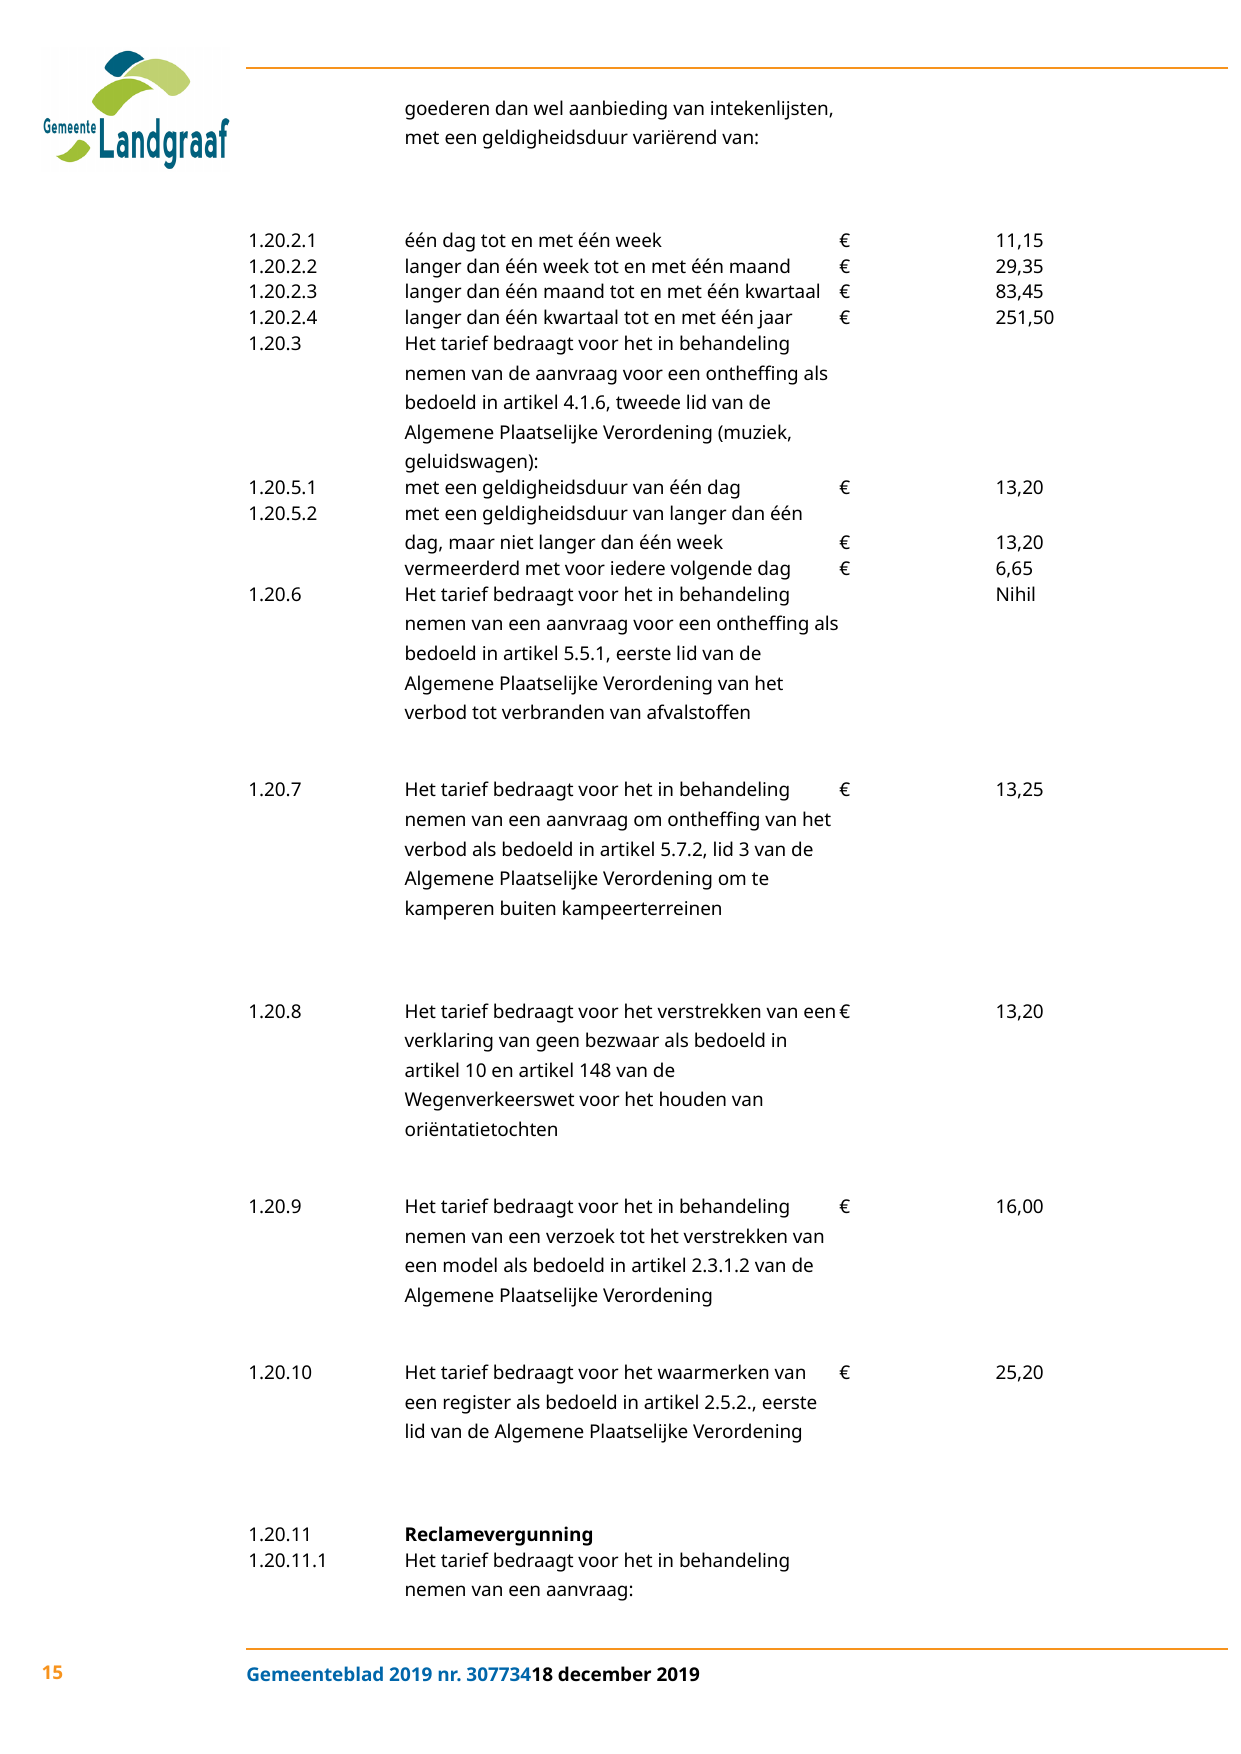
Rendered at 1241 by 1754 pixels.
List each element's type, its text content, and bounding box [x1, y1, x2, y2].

table_cell [839, 1470, 995, 1496]
table_cell 1.20.2.2 [248, 253, 404, 279]
table_cell Het tarief bedraagt voor het in behandeling nemen van een aanvraag: [404, 1547, 839, 1602]
table_cell 1.20.3 [248, 330, 404, 474]
table_cell 25,20 [995, 1359, 1152, 1444]
table_cell met een geldigheidsduur van langer dan één dag, maar niet langer dan één week [404, 500, 839, 555]
table_cell 1.20.5.2 [248, 500, 404, 555]
table_cell [248, 946, 404, 972]
table_cell [839, 1496, 995, 1521]
table_cell € [839, 555, 995, 581]
table_cell vermeerderd met voor iedere volgende dag [404, 555, 839, 581]
table_cell [248, 176, 404, 202]
table_cell [404, 921, 839, 946]
table_cell 13,25 [995, 777, 1152, 921]
table_cell [248, 751, 404, 777]
table_cell [404, 1308, 839, 1333]
table_cell [995, 1547, 1152, 1602]
table_cell [995, 751, 1152, 777]
table_cell [995, 150, 1152, 176]
table_cell [995, 1168, 1152, 1193]
table_cell [839, 176, 995, 202]
table_cell [839, 946, 995, 972]
table_cell langer dan één maand tot en met één kwartaal [404, 279, 839, 304]
table_cell [995, 1308, 1152, 1333]
table_cell € [839, 1359, 995, 1444]
table_cell Het tarief bedraagt voor het verstrekken van een verklaring van geen bezwaar als bedoeld in artikel 10 en artikel 148 van de Wegenverkeerswet voor het houden van oriëntatietochten [404, 998, 839, 1142]
table_cell Het tarief bedraagt voor het in behandeling nemen van de aanvraag voor een ontheffing als bedoeld in artikel 4.1.6, tweede lid van de Algemene Plaatselijke Verordening (muziek, geluidswagen): [404, 330, 839, 474]
table_cell [995, 1444, 1152, 1470]
table_cell [404, 972, 839, 998]
table_cell [404, 1142, 839, 1168]
table_cell 13,20 [995, 500, 1152, 555]
table_cell [404, 1496, 839, 1521]
table_cell [404, 946, 839, 972]
table_cell [404, 1168, 839, 1193]
table_cell 1.20.2.1 [248, 227, 404, 253]
table_cell [839, 1142, 995, 1168]
table_cell 1.20.11 [248, 1521, 404, 1547]
table_cell 1.20.8 [248, 998, 404, 1142]
table_cell [839, 1168, 995, 1193]
table_cell € [839, 998, 995, 1142]
table_cell 1.20.10 [248, 1359, 404, 1444]
table_cell [248, 555, 404, 581]
table_cell [839, 1308, 995, 1333]
table_cell [404, 176, 839, 202]
table_cell 16,00 [995, 1193, 1152, 1308]
table_cell € [839, 227, 995, 253]
picture [41, 47, 231, 172]
table_cell [839, 330, 995, 474]
table_cell € [839, 279, 995, 304]
table_cell [995, 725, 1152, 751]
table_cell [995, 176, 1152, 202]
table_cell [995, 1496, 1152, 1521]
table_cell [248, 95, 404, 150]
table_cell [404, 1470, 839, 1496]
table_cell [248, 725, 404, 751]
table_cell [404, 725, 839, 751]
table_cell [248, 1168, 404, 1193]
table_cell [839, 972, 995, 998]
table_cell [995, 1142, 1152, 1168]
table_cell 13,20 [995, 998, 1152, 1142]
table_cell [839, 1521, 995, 1547]
table_cell [995, 95, 1152, 150]
table_cell [839, 725, 995, 751]
table_cell € [839, 474, 995, 500]
table_cell [404, 751, 839, 777]
table_cell [839, 95, 995, 150]
table_cell [248, 150, 404, 176]
table_cell [995, 1334, 1152, 1359]
table_cell 1.20.9 [248, 1193, 404, 1308]
table_cell [248, 202, 404, 227]
table_cell [839, 150, 995, 176]
table_cell 1.20.11.1 [248, 1547, 404, 1602]
table_cell [404, 202, 839, 227]
table_cell 1.20.6 [248, 581, 404, 725]
table_cell [995, 921, 1152, 946]
table_cell € [839, 777, 995, 921]
table_cell [248, 1334, 404, 1359]
table_cell [404, 150, 839, 176]
table_cell [248, 1308, 404, 1333]
table_cell [839, 1547, 995, 1602]
table_cell 83,45 [995, 279, 1152, 304]
table_cell goederen dan wel aanbieding van intekenlijsten, met een geldigheidsduur variërend van: [404, 95, 839, 150]
table_cell [995, 946, 1152, 972]
table_cell € [839, 253, 995, 279]
table_cell € [839, 305, 995, 330]
table_cell [995, 330, 1152, 474]
table_cell Reclamevergunning [404, 1521, 839, 1547]
table_cell langer dan één week tot en met één maand [404, 253, 839, 279]
table_cell 1.20.2.4 [248, 305, 404, 330]
table_cell 1.20.2.3 [248, 279, 404, 304]
table_cell Nihil [995, 581, 1152, 725]
table_cell € [839, 1193, 995, 1308]
table_cell [839, 1334, 995, 1359]
table_cell Het tarief bedraagt voor het in behandeling nemen van een aanvraag om ontheffing van het verbod als bedoeld in artikel 5.7.2, lid 3 van de Algemene Plaatselijke Verordening om te kamperen buiten kampeerterreinen [404, 777, 839, 921]
table_cell [404, 1334, 839, 1359]
table_cell 11,15 [995, 227, 1152, 253]
table_cell [839, 751, 995, 777]
table_cell [995, 972, 1152, 998]
table_cell [839, 202, 995, 227]
table_cell € [839, 500, 995, 555]
table_cell [839, 581, 995, 725]
table_cell Het tarief bedraagt voor het waarmerken van een register als bedoeld in artikel 2.5.2., eerste lid van de Algemene Plaatselijke Verordening [404, 1359, 839, 1444]
table_cell Het tarief bedraagt voor het in behandeling nemen van een aanvraag voor een ontheffing als bedoeld in artikel 5.5.1, eerste lid van de Algemene Plaatselijke Verordening van het verbod tot verbranden van afvalstoffen [404, 581, 839, 725]
table_cell 29,35 [995, 253, 1152, 279]
table_cell [248, 972, 404, 998]
table_cell [839, 1444, 995, 1470]
table_cell 1.20.5.1 [248, 474, 404, 500]
table_cell één dag tot en met één week [404, 227, 839, 253]
table_cell [839, 921, 995, 946]
table_cell 251,50 [995, 305, 1152, 330]
table_cell [995, 1521, 1152, 1547]
table_cell langer dan één kwartaal tot en met één jaar [404, 305, 839, 330]
table_cell met een geldigheidsduur van één dag [404, 474, 839, 500]
table_cell 1.20.7 [248, 777, 404, 921]
table_cell [248, 1496, 404, 1521]
table_cell [248, 1444, 404, 1470]
table_cell 6,65 [995, 555, 1152, 581]
table_cell [404, 1444, 839, 1470]
table_cell [248, 1142, 404, 1168]
table_cell [995, 202, 1152, 227]
table_cell Het tarief bedraagt voor het in behandeling nemen van een verzoek tot het verstrekken van een model als bedoeld in artikel 2.3.1.2 van de Algemene Plaatselijke Verordening [404, 1193, 839, 1308]
table_cell [248, 1470, 404, 1496]
table_cell 13,20 [995, 474, 1152, 500]
table_cell [248, 921, 404, 946]
table_cell [995, 1470, 1152, 1496]
